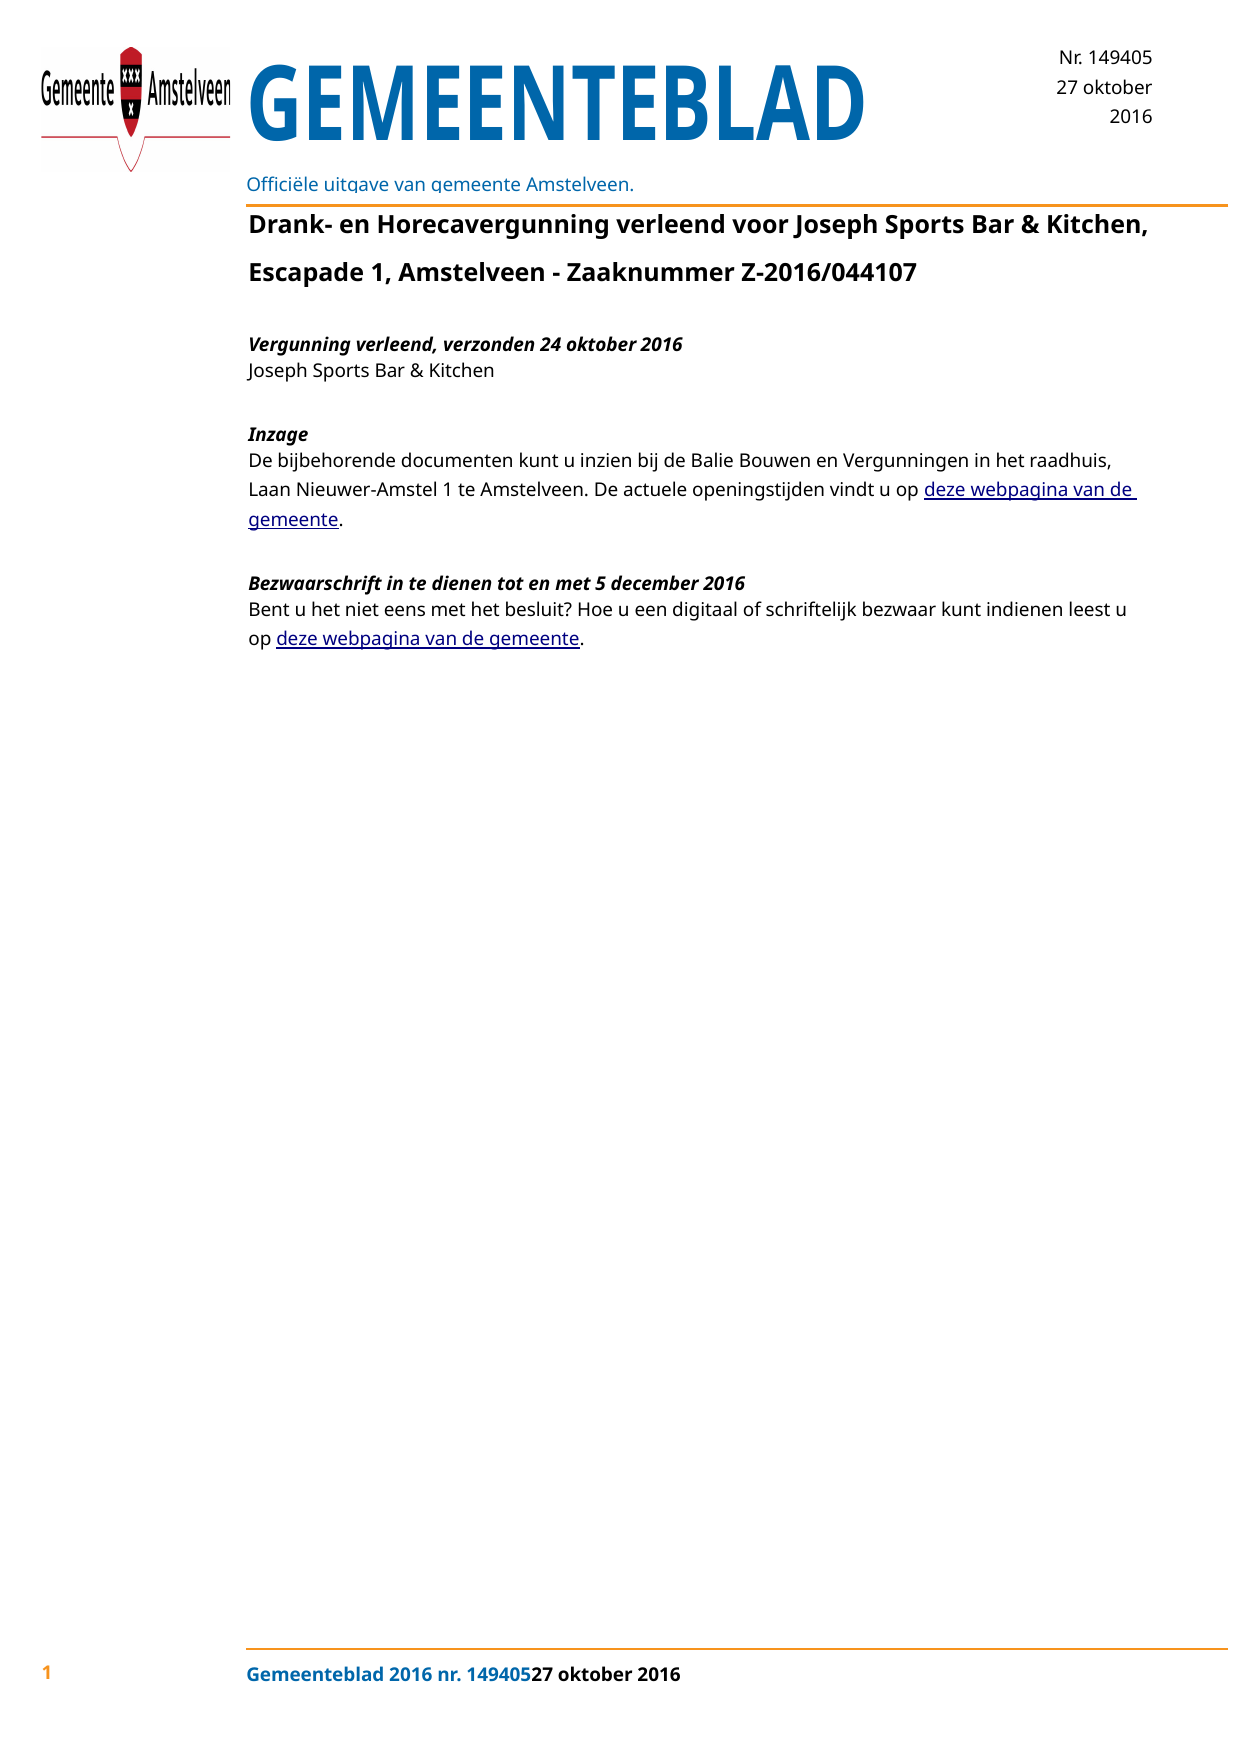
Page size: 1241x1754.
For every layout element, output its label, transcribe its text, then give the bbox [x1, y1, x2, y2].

text Joseph Sports Bar & Kitchen [248, 357, 1152, 383]
text Bent u het niet eens met het besluit? Hoe u een digitaal of schriftelijk bezwaar kunt indienen leest u op deze webpagina van de gemeente. [248, 596, 1152, 651]
text Vergunning verleend, verzonden 24 oktober 2016 [248, 331, 1152, 357]
text Inzage [248, 421, 1152, 447]
picture [41, 47, 231, 172]
text Bezwaarschrift in te dienen tot en met 5 december 2016 [248, 570, 1152, 596]
text De bijbehorende documenten kunt u inzien bij de Balie Bouwen en Vergunningen in het raadhuis, Laan Nieuwer-Amstel 1 te Amstelveen. De actuele openingstijden vindt u op deze webpagina van de gemeente. [248, 447, 1152, 532]
text Drank- en Horecavergunning verleend voor Joseph Sports Bar & Kitchen, Escapade 1, Amstelveen - Zaaknummer Z-2016/044107 [248, 207, 1152, 288]
